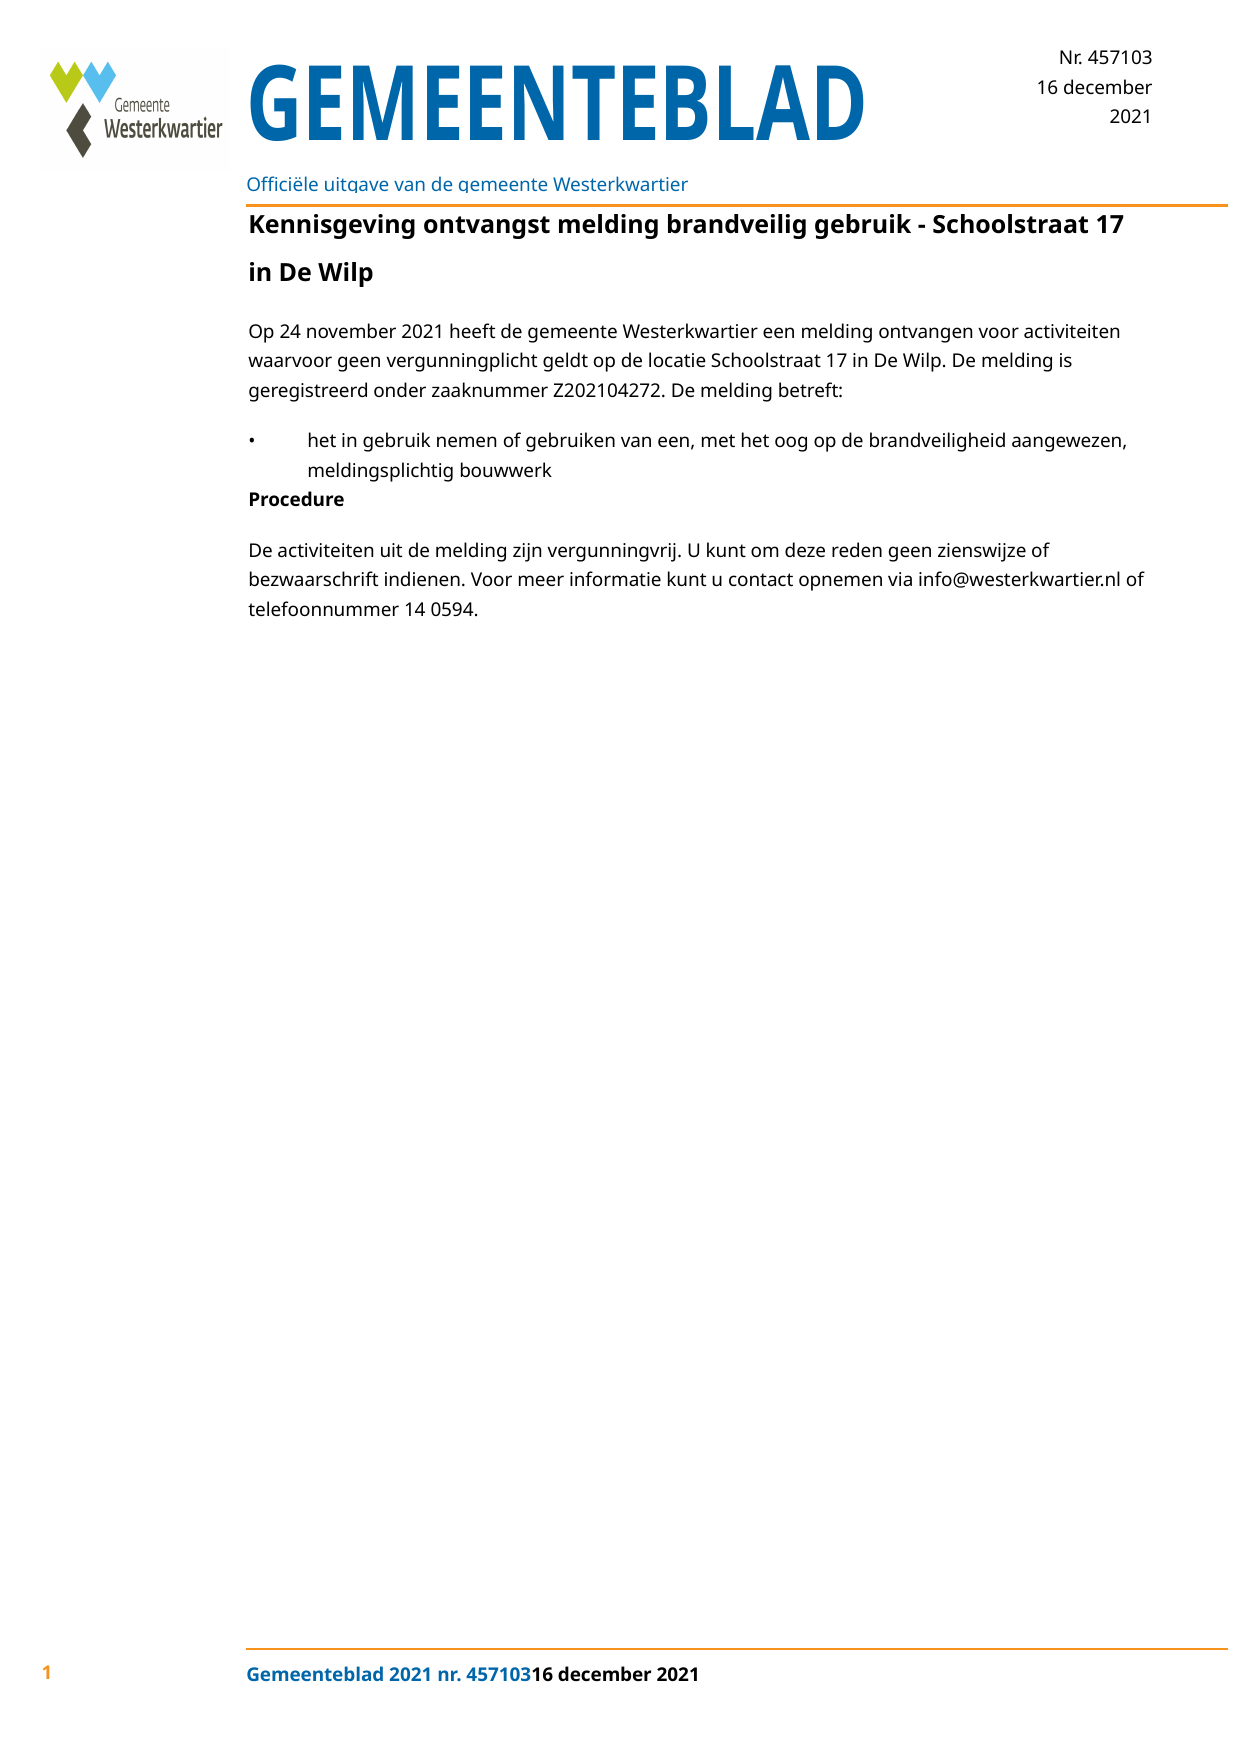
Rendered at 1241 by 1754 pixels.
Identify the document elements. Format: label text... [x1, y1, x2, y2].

list het in gebruik nemen of gebruiken van een, met het oog op de brandveiligheid aangewezen, meldingsplichtig bouwwerk [248, 427, 1152, 483]
text De activiteiten uit de melding zijn vergunningvrij. U kunt om deze reden geen zienswijze of bezwaarschrift indienen. Voor meer informatie kunt u contact opnemen via info@westerkwartier.nl of telefoonnummer 14 0594. [248, 537, 1152, 622]
text Op 24 november 2021 heeft de gemeente Westerkwartier een melding ontvangen voor activiteiten waarvoor geen vergunningplicht geldt op de locatie Schoolstraat 17 in De Wilp. De melding is geregistreerd onder zaaknummer Z202104272. De melding betreft: [248, 318, 1152, 403]
picture [41, 47, 231, 172]
text Kennisgeving ontvangst melding brandveilig gebruik - Schoolstraat 17 in De Wilp [248, 207, 1152, 288]
text Procedure [248, 487, 1152, 512]
